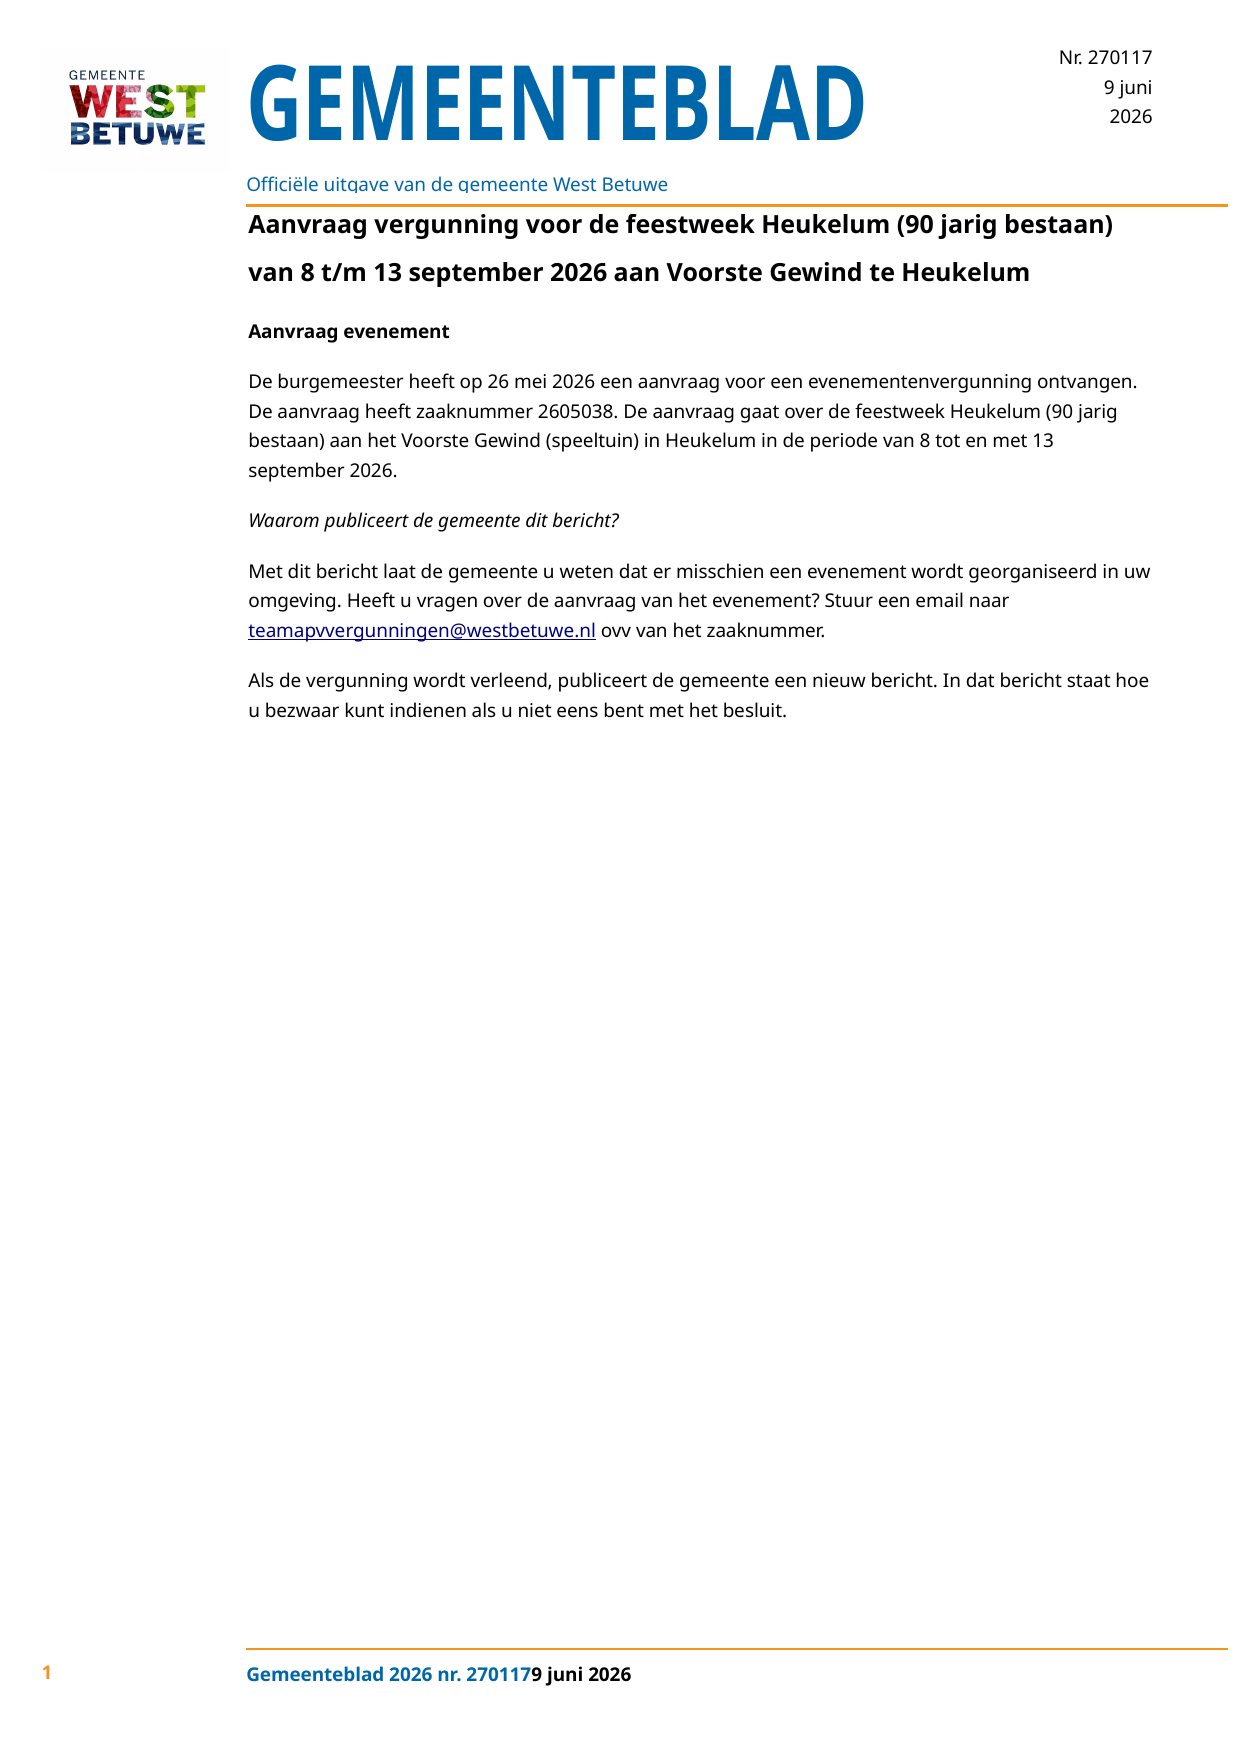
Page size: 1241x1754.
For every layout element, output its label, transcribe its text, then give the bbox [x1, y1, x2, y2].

text Waarom publiceert de gemeente dit bericht? [248, 507, 1152, 533]
text Aanvraag vergunning voor de feestweek Heukelum (90 jarig bestaan) van 8 t/m 13 september 2026 aan Voorste Gewind te Heukelum [248, 207, 1152, 288]
text Met dit bericht laat de gemeente u weten dat er misschien een evenement wordt georganiseerd in uw omgeving. Heeft u vragen over de aanvraag van het evenement? Stuur een email naar teamapvvergunningen@westbetuwe.nl ovv van het zaaknummer. [248, 558, 1152, 643]
picture [41, 47, 231, 172]
text Als de vergunning wordt verleend, publiceert de gemeente een nieuw bericht. In dat bericht staat hoe u bezwaar kunt indienen als u niet eens bent met het besluit. [248, 667, 1152, 723]
text Aanvraag evenement [248, 318, 1152, 344]
text De burgemeester heeft op 26 mei 2026 een aanvraag voor een evenementenvergunning ontvangen. De aanvraag heeft zaaknummer 2605038. De aanvraag gaat over de feestweek Heukelum (90 jarig bestaan) aan het Voorste Gewind (speeltuin) in Heukelum in de periode van 8 tot en met 13 september 2026. [248, 368, 1152, 483]
